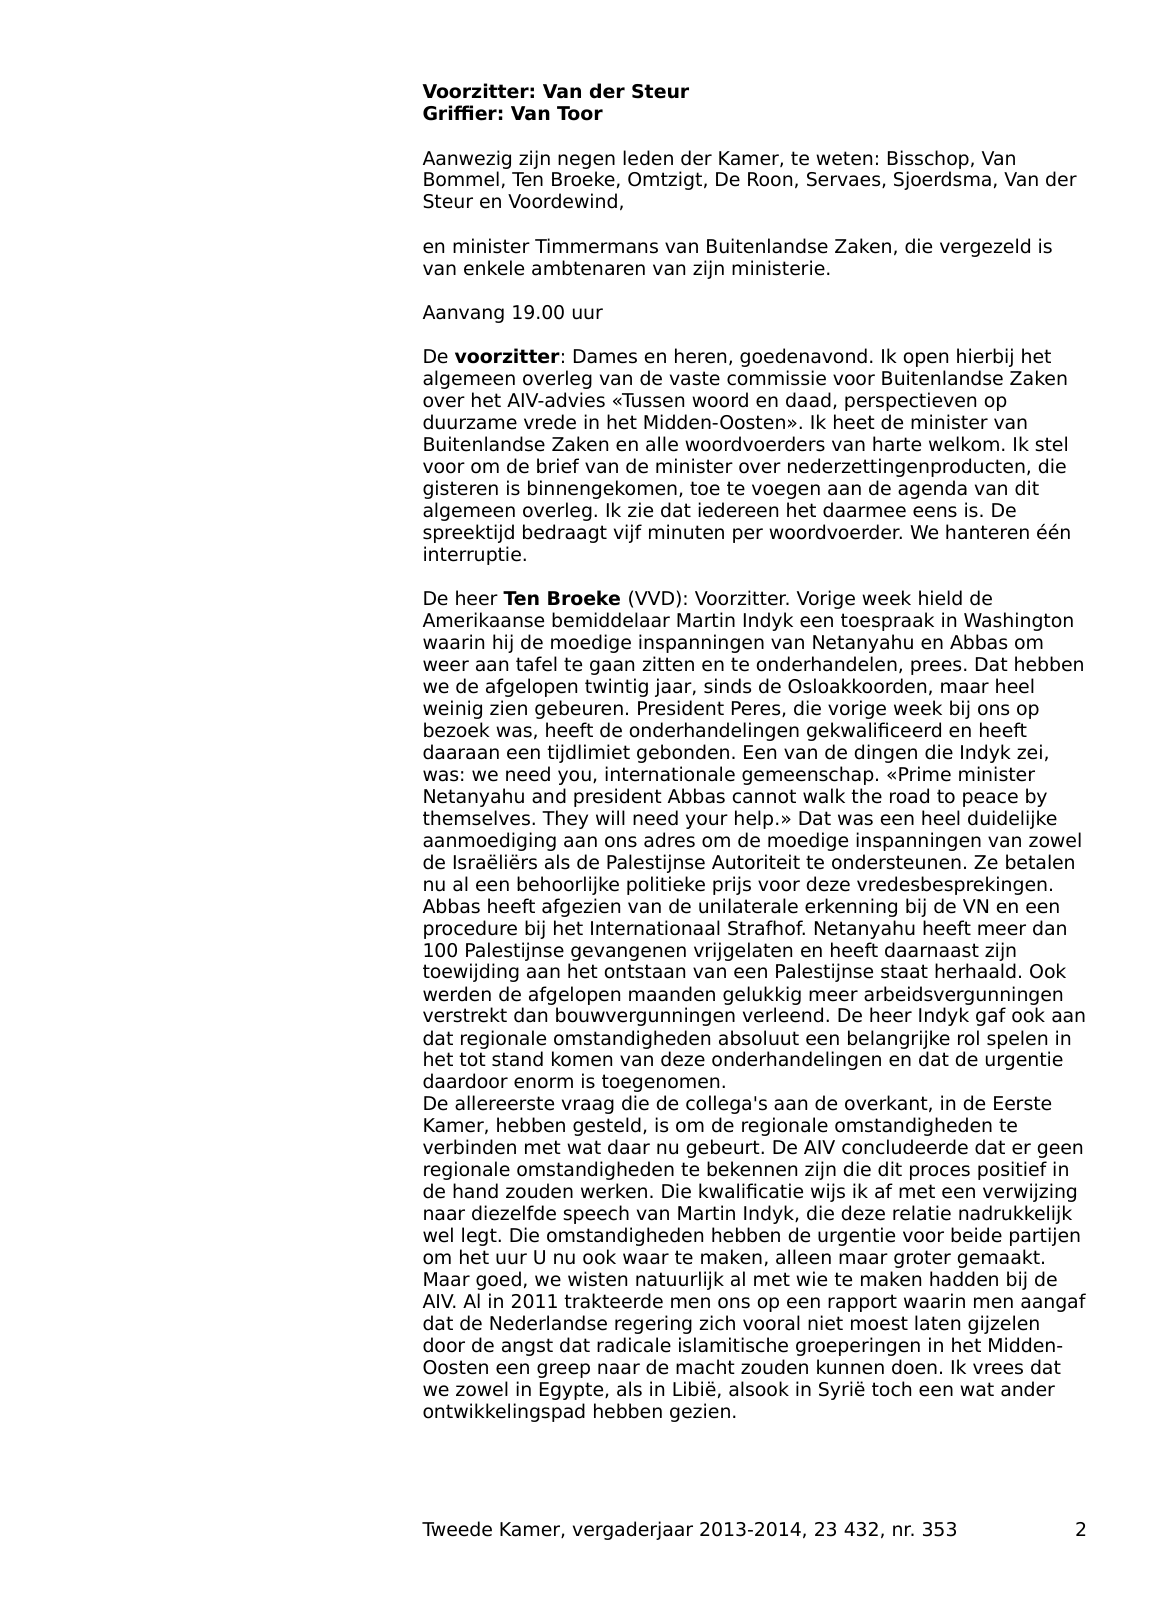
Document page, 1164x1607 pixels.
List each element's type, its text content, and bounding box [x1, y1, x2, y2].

text Aanvang 19.00 uur [422, 302, 1087, 324]
text De voorzitter: Dames en heren, goedenavond. Ik open hierbij het algemeen overleg van de vaste commissie voor Buitenlandse Zaken over het AIV-advies «Tussen woord en daad, perspectieven op duurzame vrede in het Midden-Oosten». Ik heet de minister van Buitenlandse Zaken en alle woordvoerders van harte welkom. Ik stel voor om de brief van de minister over nederzettingenproducten, die gisteren is binnengekomen, toe te voegen aan de agenda van dit algemeen overleg. Ik zie dat iedereen het daarmee eens is. De spreektijd bedraagt vijf minuten per woordvoerder. We hanteren één interruptie. [422, 346, 1087, 566]
text Aanwezig zijn negen leden der Kamer, te weten: Bisschop, Van Bommel, Ten Broeke, Omtzigt, De Roon, Servaes, Sjoerdsma, Van der Steur en Voordewind, [422, 147, 1087, 213]
text De heer Ten Broeke (VVD): Voorzitter. Vorige week hield de Amerikaanse bemiddelaar Martin Indyk een toespraak in Washington waarin hij de moedige inspanningen van Netanyahu en Abbas om weer aan tafel te gaan zitten en te onderhandelen, prees. Dat hebben we de afgelopen twintig jaar, sinds de Osloakkoorden, maar heel weinig zien gebeuren. President Peres, die vorige week bij ons op bezoek was, heeft de onderhandelingen gekwalificeerd en heeft daaraan een tijdlimiet gebonden. Een van de dingen die Indyk zei, was: we need you, internationale gemeenschap. «Prime minister Netanyahu and president Abbas cannot walk the road to peace by themselves. They will need your help.» Dat was een heel duidelijke aanmoediging aan ons adres om de moedige inspanningen van zowel de Israëliërs als de Palestijnse Autoriteit te ondersteunen. Ze betalen nu al een behoorlijke politieke prijs voor deze vredesbesprekingen. Abbas heeft afgezien van de unilaterale erkenning bij de VN en een procedure bij het Internationaal Strafhof. Netanyahu heeft meer dan 100 Palestijnse gevangenen vrijgelaten en heeft daarnaast zijn toewijding aan het ontstaan van een Palestijnse staat herhaald. Ook werden de afgelopen maanden gelukkig meer arbeidsvergunningen verstrekt dan bouwvergunningen verleend. De heer Indyk gaf ook aan dat regionale omstandigheden absoluut een belangrijke rol spelen in het tot stand komen van deze onderhandelingen en dat de urgentie daardoor enorm is toegenomen. [422, 588, 1087, 1093]
text De allereerste vraag die de collega's aan de overkant, in de Eerste Kamer, hebben gesteld, is om de regionale omstandigheden te verbinden met wat daar nu gebeurt. De AIV concludeerde dat er geen regionale omstandigheden te bekennen zijn die dit proces positief in de hand zouden werken. Die kwalificatie wijs ik af met een verwijzing naar diezelfde speech van Martin Indyk, die deze relatie nadrukkelijk wel legt. Die omstandigheden hebben de urgentie voor beide partijen om het uur U nu ook waar te maken, alleen maar groter gemaakt. Maar goed, we wisten natuurlijk al met wie te maken hadden bij de AIV. Al in 2011 trakteerde men ons op een rapport waarin men aangaf dat de Nederlandse regering zich vooral niet moest laten gijzelen door de angst dat radicale islamitische groeperingen in het Midden-Oosten een greep naar de macht zouden kunnen doen. Ik vrees dat we zowel in Egypte, als in Libië, alsook in Syrië toch een wat ander ontwikkelingspad hebben gezien. [422, 1093, 1087, 1423]
text en minister Timmermans van Buitenlandse Zaken, die vergezeld is van enkele ambtenaren van zijn ministerie. [422, 236, 1087, 279]
text Griffier: Van Toor [422, 103, 1087, 125]
text Voorzitter: Van der Steur [422, 81, 1087, 103]
